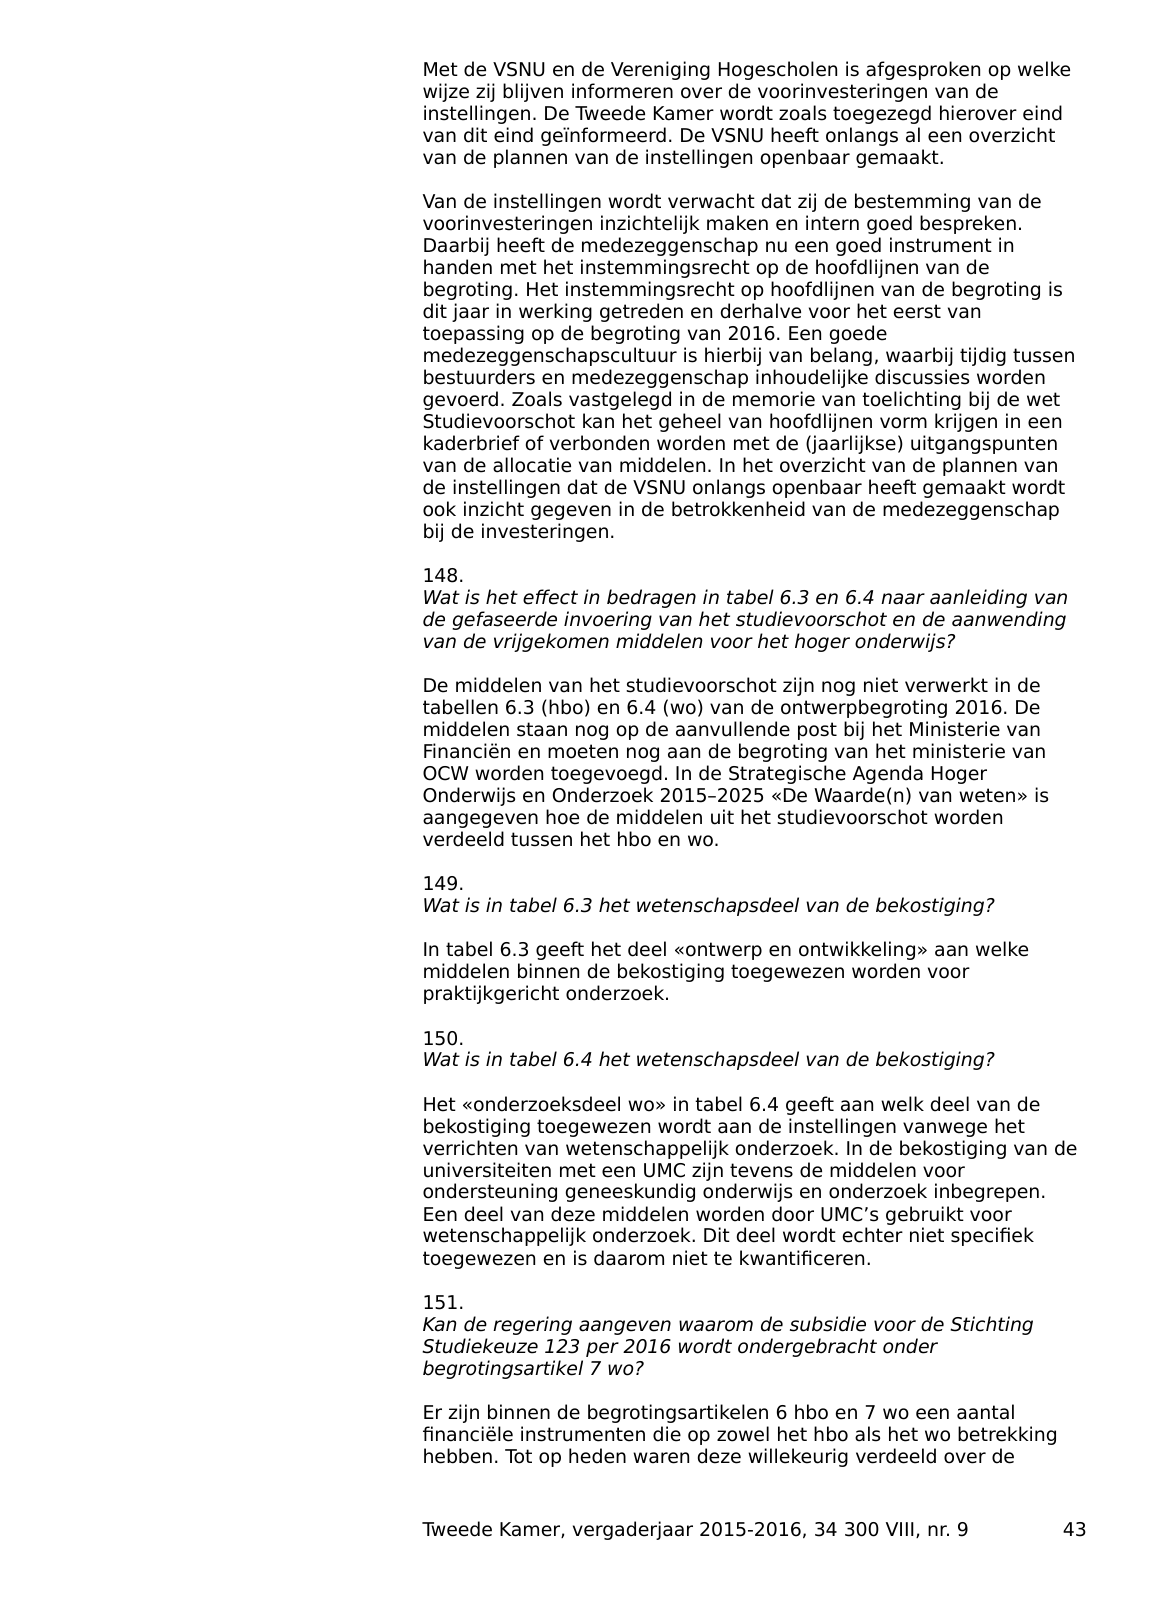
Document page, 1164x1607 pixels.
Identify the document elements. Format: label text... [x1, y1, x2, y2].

text De middelen van het studievoorschot zijn nog niet verwerkt in de tabellen 6.3 (hbo) en 6.4 (wo) van de ontwerpbegroting 2016. De middelen staan nog op de aanvullende post bij het Ministerie van Financiën en moeten nog aan de begroting van het ministerie van OCW worden toegevoegd. In de Strategische Agenda Hoger Onderwijs en Onderzoek 2015–2025 «De Waarde(n) van weten» is aangegeven hoe de middelen uit het studievoorschot worden verdeeld tussen het hbo en wo. [422, 675, 1087, 851]
text Wat is in tabel 6.3 het wetenschapsdeel van de bekostiging? [422, 895, 1087, 917]
text Kan de regering aangeven waarom de subsidie voor de Stichting Studiekeuze 123 per 2016 wordt ondergebracht onder begrotingsartikel 7 wo? [422, 1313, 1087, 1379]
text 149. [422, 873, 1087, 895]
text 148. [422, 565, 1087, 587]
text Het «onderzoeksdeel wo» in tabel 6.4 geeft aan welk deel van de bekostiging toegewezen wordt aan de instellingen vanwege het verrichten van wetenschappelijk onderzoek. In de bekostiging van de universiteiten met een UMC zijn tevens de middelen voor ondersteuning geneeskundig onderwijs en onderzoek inbegrepen. Een deel van deze middelen worden door UMC’s gebruikt voor wetenschappelijk onderzoek. Dit deel wordt echter niet specifiek toegewezen en is daarom niet te kwantificeren. [422, 1093, 1087, 1269]
text 150. [422, 1027, 1087, 1049]
text Met de VSNU en de Vereniging Hogescholen is afgesproken op welke wijze zij blijven informeren over de voorinvesteringen van de instellingen. De Tweede Kamer wordt zoals toegezegd hierover eind van dit eind geïnformeerd. De VSNU heeft onlangs al een overzicht van de plannen van de instellingen openbaar gemaakt. [422, 59, 1087, 169]
text Van de instellingen wordt verwacht dat zij de bestemming van de voorinvesteringen inzichtelijk maken en intern goed bespreken. Daarbij heeft de medezeggenschap nu een goed instrument in handen met het instemmingsrecht op de hoofdlijnen van de begroting. Het instemmingsrecht op hoofdlijnen van de begroting is dit jaar in werking getreden en derhalve voor het eerst van toepassing op de begroting van 2016. Een goede medezeggenschapscultuur is hierbij van belang, waarbij tijdig tussen bestuurders en medezeggenschap inhoudelijke discussies worden gevoerd. Zoals vastgelegd in de memorie van toelichting bij de wet Studievoorschot kan het geheel van hoofdlijnen vorm krijgen in een kaderbrief of verbonden worden met de (jaarlijkse) uitgangspunten van de allocatie van middelen. In het overzicht van de plannen van de instellingen dat de VSNU onlangs openbaar heeft gemaakt wordt ook inzicht gegeven in de betrokkenheid van de medezeggenschap bij de investeringen. [422, 191, 1087, 543]
text Wat is in tabel 6.4 het wetenschapsdeel van de bekostiging? [422, 1049, 1087, 1071]
text In tabel 6.3 geeft het deel «ontwerp en ontwikkeling» aan welke middelen binnen de bekostiging toegewezen worden voor praktijkgericht onderzoek. [422, 939, 1087, 1005]
text 151. [422, 1292, 1087, 1313]
text Er zijn binnen de begrotingsartikelen 6 hbo en 7 wo een aantal financiële instrumenten die op zowel het hbo als het wo betrekking hebben. Tot op heden waren deze willekeurig verdeeld over de [422, 1402, 1087, 1468]
text Wat is het effect in bedragen in tabel 6.3 en 6.4 naar aanleiding van de gefaseerde invoering van het studievoorschot en de aanwending van de vrijgekomen middelen voor het hoger onderwijs? [422, 587, 1087, 653]
